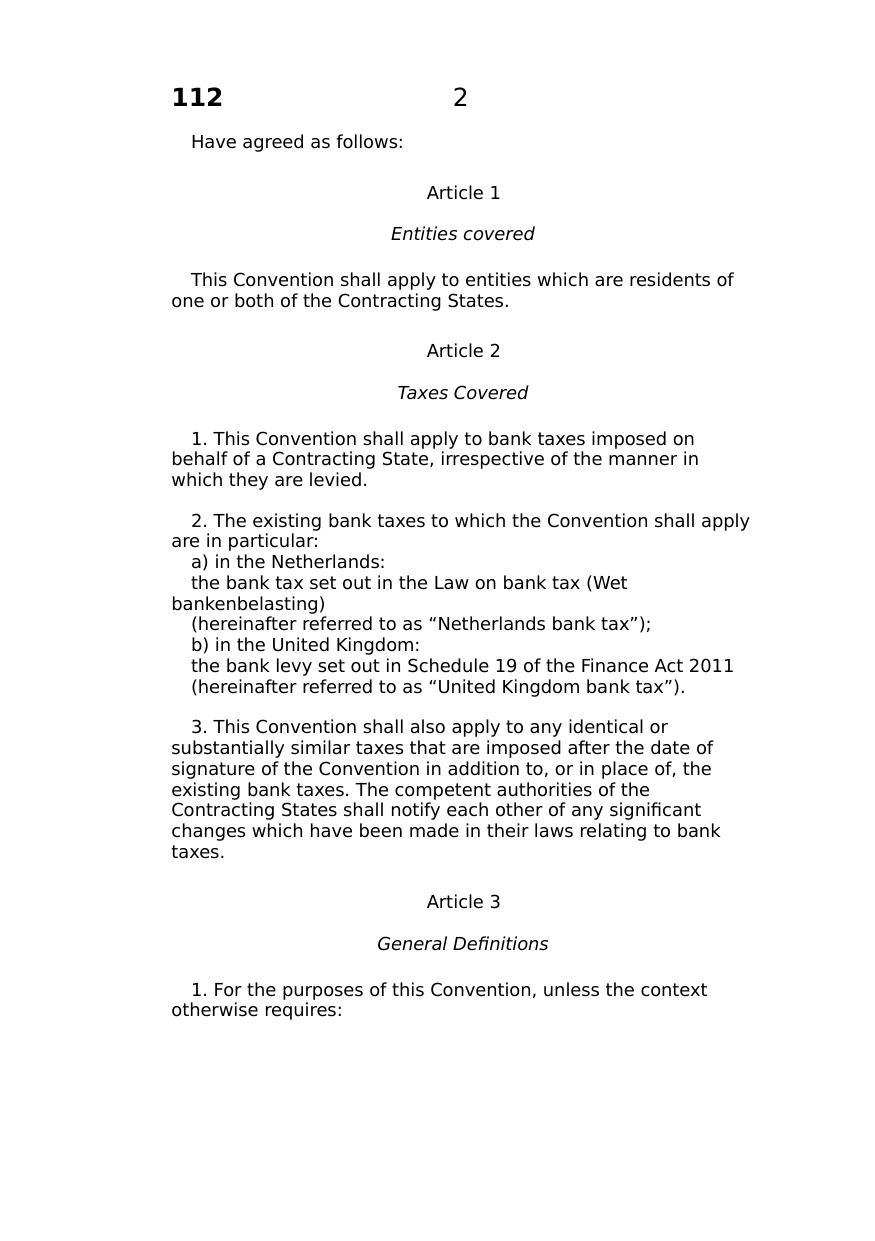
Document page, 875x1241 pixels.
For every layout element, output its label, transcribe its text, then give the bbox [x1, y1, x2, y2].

subtitle Article 3 General Definitions [171, 892, 756, 954]
text a) in the Netherlands: [171, 552, 756, 573]
text the bank tax set out in the Law on bank tax (Wet bankenbelasting) [171, 573, 756, 614]
text (hereinafter referred to as “United Kingdom bank tax”). [171, 676, 756, 697]
text the bank levy set out in Schedule 19 of the Finance Act 2011 [171, 656, 756, 676]
text Have agreed as follows: [171, 132, 756, 153]
subtitle Article 1 Entities covered [171, 183, 756, 245]
text This Convention shall apply to entities which are residents of one or both of the Contracting States. [171, 270, 756, 311]
text 1. This Convention shall apply to bank taxes imposed on behalf of a Contracting State, irrespective of the manner in which they are levied. [171, 428, 756, 491]
text 1. For the purposes of this Convention, unless the context otherwise requires: [171, 979, 756, 1021]
text 2. The existing bank taxes to which the Convention shall apply are in particular: [171, 511, 756, 552]
subtitle Article 2 Taxes Covered [171, 341, 756, 403]
text (hereinafter referred to as “Netherlands bank tax”); [171, 614, 756, 635]
text b) in the United Kingdom: [171, 635, 756, 656]
text 3. This Convention shall also apply to any identical or substantially similar taxes that are imposed after the date of signature of the Convention in addition to, or in place of, the existing bank taxes. The competent authorities of the Contracting States shall notify each other of any significant changes which have been made in their laws relating to bank taxes. [171, 717, 756, 862]
